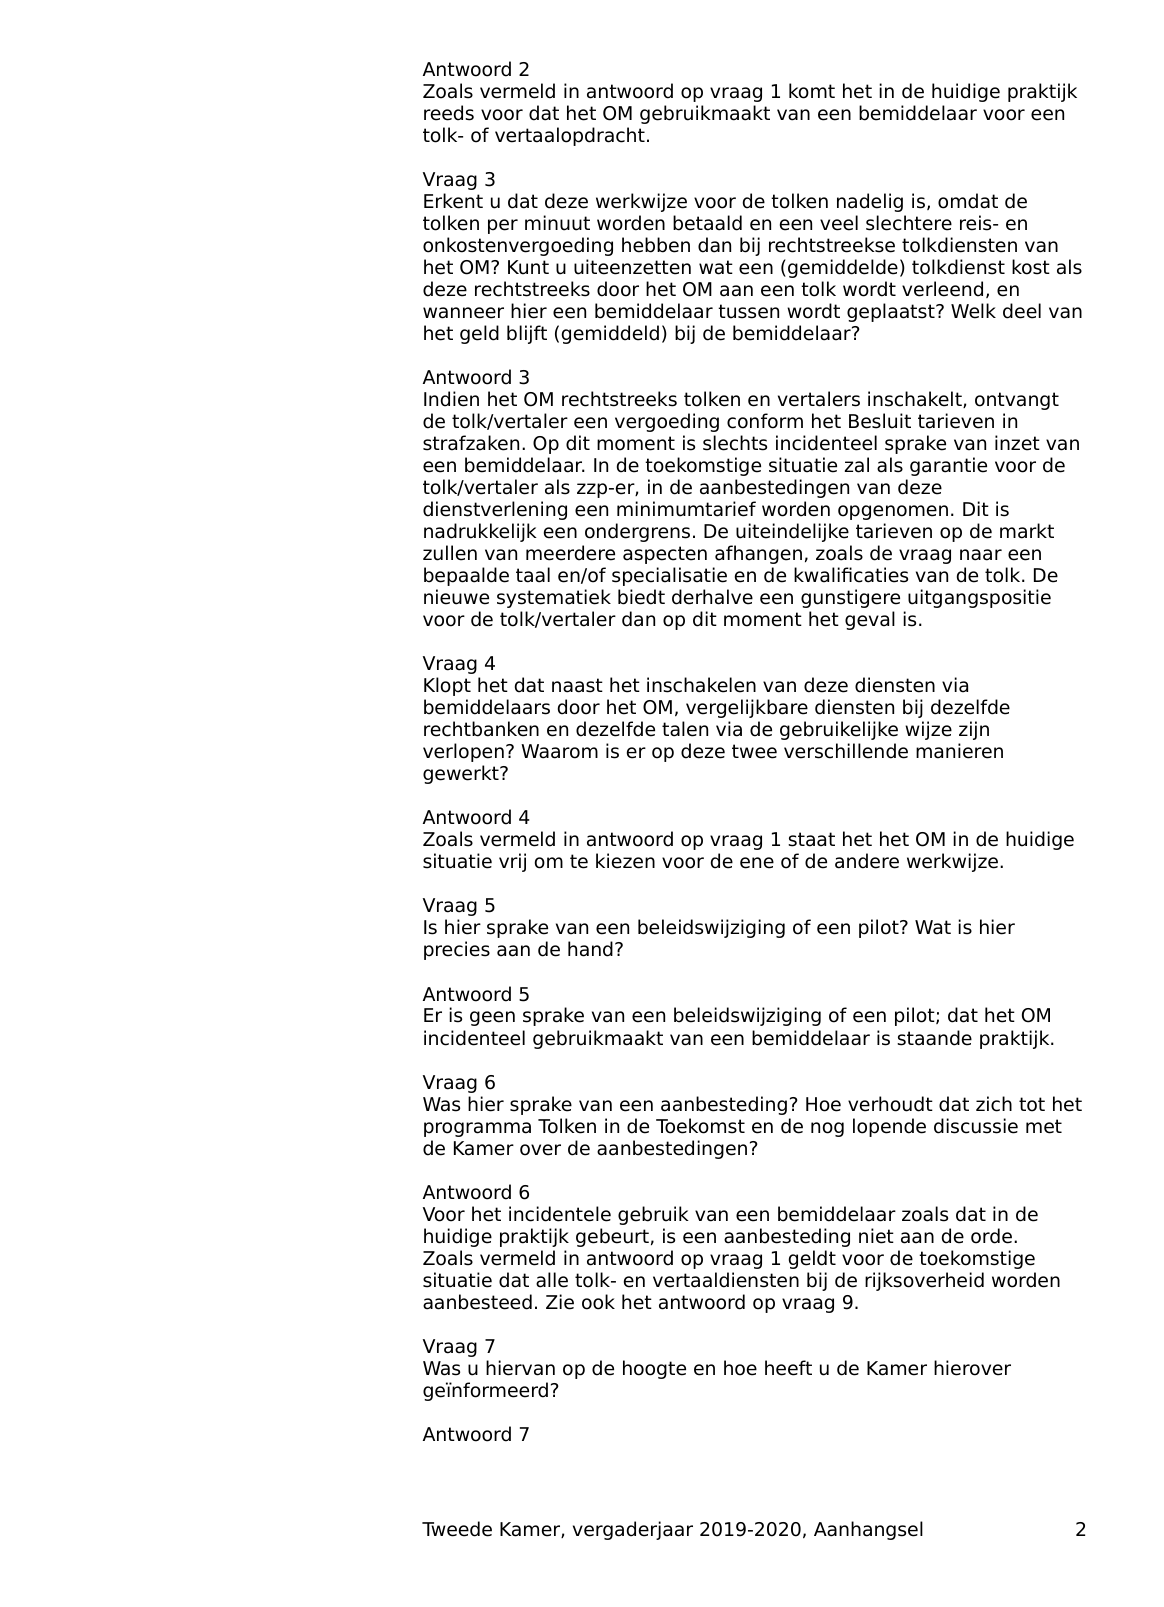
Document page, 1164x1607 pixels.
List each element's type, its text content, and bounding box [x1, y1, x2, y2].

text Vraag 3 [422, 169, 1087, 191]
text Klopt het dat naast het inschakelen van deze diensten via bemiddelaars door het OM, vergelijkbare diensten bij dezelfde rechtbanken en dezelfde talen via de gebruikelijke wijze zijn verlopen? Waarom is er op deze twee verschillende manieren gewerkt? [422, 675, 1087, 785]
text Indien het OM rechtstreeks tolken en vertalers inschakelt, ontvangt de tolk/vertaler een vergoeding conform het Besluit tarieven in strafzaken. Op dit moment is slechts incidenteel sprake van inzet van een bemiddelaar. In de toekomstige situatie zal als garantie voor de tolk/vertaler als zzp-er, in de aanbestedingen van deze dienstverlening een minimumtarief worden opgenomen. Dit is nadrukkelijk een ondergrens. De uiteindelijke tarieven op de markt zullen van meerdere aspecten afhangen, zoals de vraag naar een bepaalde taal en/of specialisatie en de kwalificaties van de tolk. De nieuwe systematiek biedt derhalve een gunstigere uitgangspositie voor de tolk/vertaler dan op dit moment het geval is. [422, 389, 1087, 631]
text Was u hiervan op de hoogte en hoe heeft u de Kamer hierover geïnformeerd? [422, 1358, 1087, 1402]
text Antwoord 4 [422, 807, 1087, 829]
text Erkent u dat deze werkwijze voor de tolken nadelig is, omdat de tolken per minuut worden betaald en een veel slechtere reis- en onkostenvergoeding hebben dan bij rechtstreekse tolkdiensten van het OM? Kunt u uiteenzetten wat een (gemiddelde) tolkdienst kost als deze rechtstreeks door het OM aan een tolk wordt verleend, en wanneer hier een bemiddelaar tussen wordt geplaatst? Welk deel van het geld blijft (gemiddeld) bij de bemiddelaar? [422, 191, 1087, 345]
text Zoals vermeld in antwoord op vraag 1 staat het het OM in de huidige situatie vrij om te kiezen voor de ene of de andere werkwijze. [422, 829, 1087, 873]
text Is hier sprake van een beleidswijziging of een pilot? Wat is hier precies aan de hand? [422, 917, 1087, 961]
text Vraag 5 [422, 895, 1087, 917]
text Antwoord 2 [422, 59, 1087, 81]
text Antwoord 6 [422, 1182, 1087, 1204]
text Antwoord 3 [422, 367, 1087, 389]
text Antwoord 5 [422, 983, 1087, 1005]
text Vraag 6 [422, 1072, 1087, 1093]
text Was hier sprake van een aanbesteding? Hoe verhoudt dat zich tot het programma Tolken in de Toekomst en de nog lopende discussie met de Kamer over de aanbestedingen? [422, 1093, 1087, 1159]
text Vraag 7 [422, 1336, 1087, 1358]
text Voor het incidentele gebruik van een bemiddelaar zoals dat in de huidige praktijk gebeurt, is een aanbesteding niet aan de orde. [422, 1204, 1087, 1248]
text Zoals vermeld in antwoord op vraag 1 geldt voor de toekomstige situatie dat alle tolk- en vertaaldiensten bij de rijksoverheid worden aanbesteed. Zie ook het antwoord op vraag 9. [422, 1248, 1087, 1313]
text Er is geen sprake van een beleidswijziging of een pilot; dat het OM incidenteel gebruikmaakt van een bemiddelaar is staande praktijk. [422, 1005, 1087, 1049]
text Zoals vermeld in antwoord op vraag 1 komt het in de huidige praktijk reeds voor dat het OM gebruikmaakt van een bemiddelaar voor een tolk- of vertaalopdracht. [422, 81, 1087, 147]
text Vraag 4 [422, 653, 1087, 675]
text Antwoord 7 [422, 1424, 1087, 1446]
